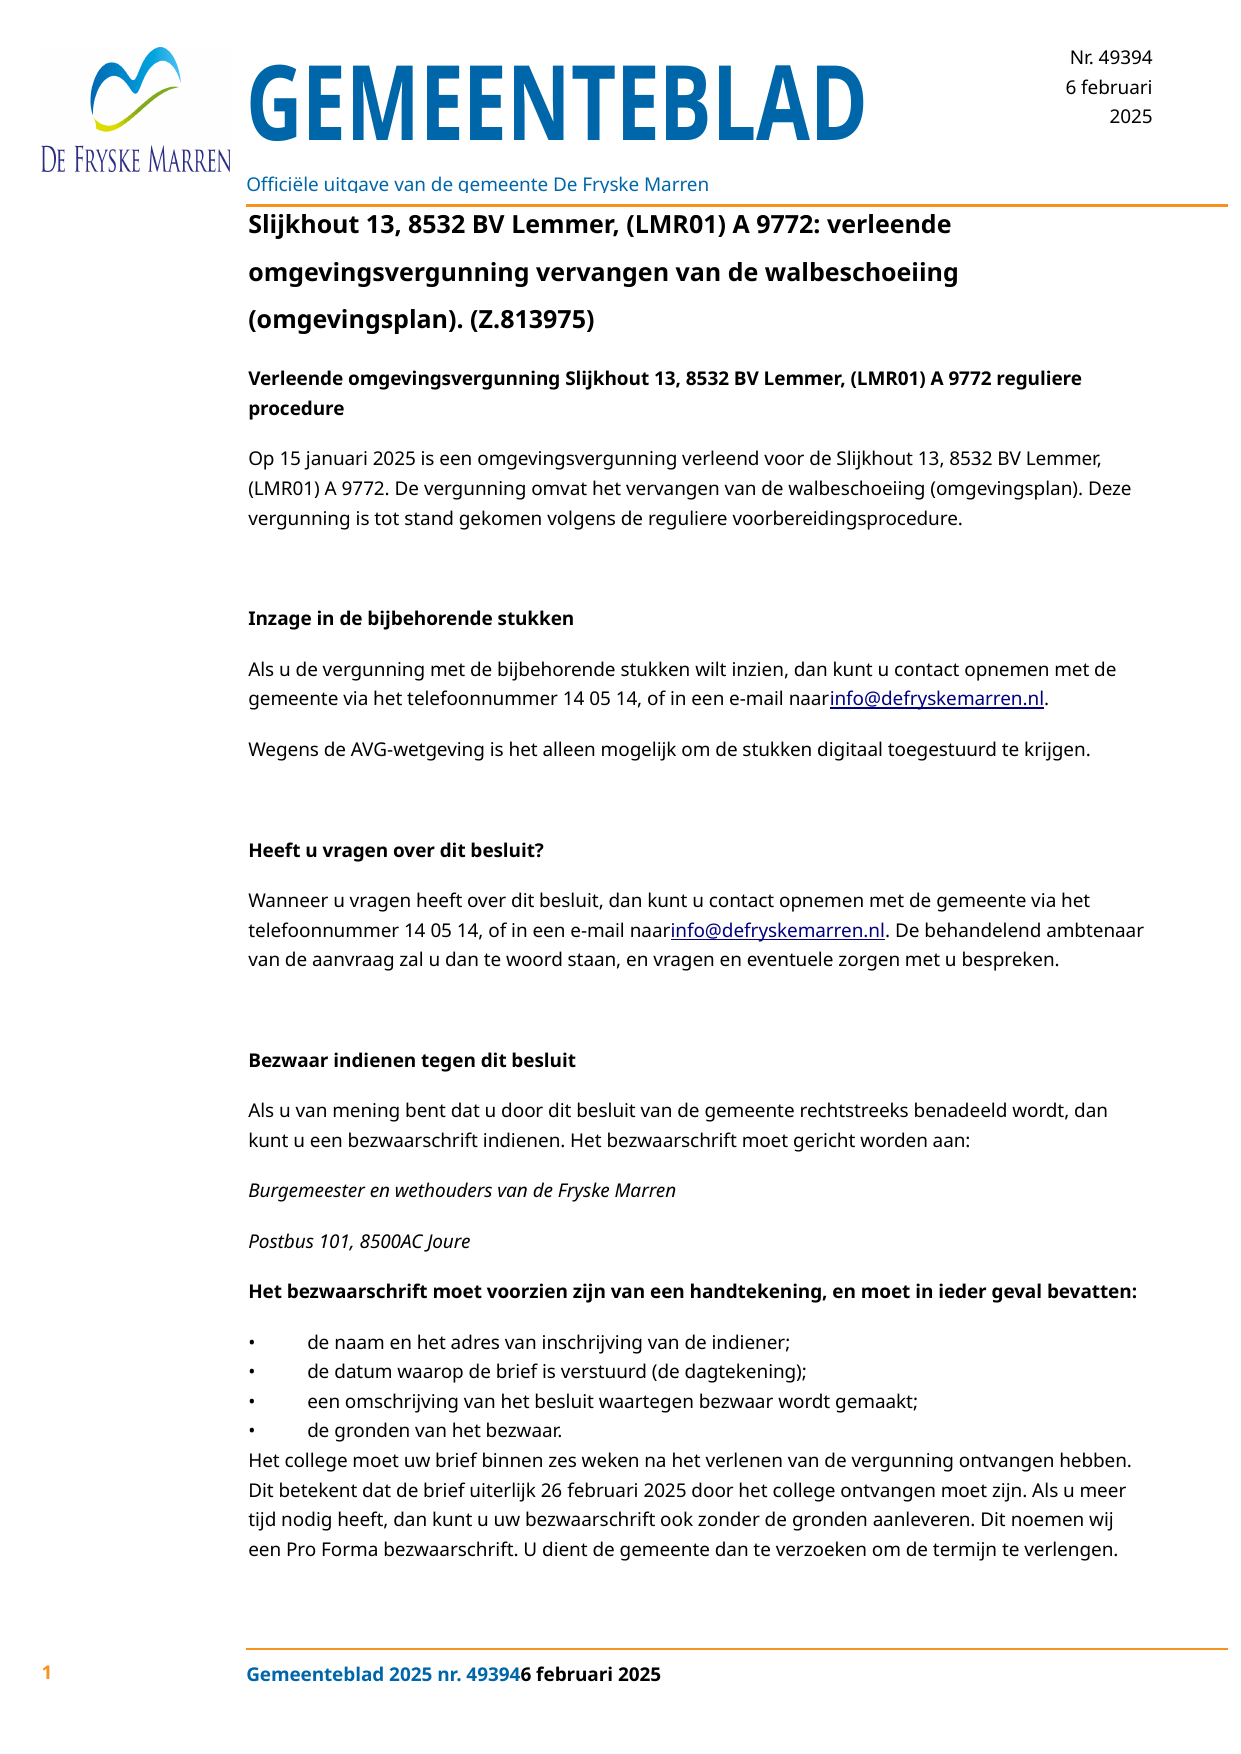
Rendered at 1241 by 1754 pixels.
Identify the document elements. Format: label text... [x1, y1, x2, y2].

text Het college moet uw brief binnen zes weken na het verlenen van de vergunning ontvangen hebben. Dit betekent dat de brief uiterlijk 26 februari 2025 door het college ontvangen moet zijn. Als u meer tijd nodig heeft, dan kunt u uw bezwaarschrift ook zonder de gronden aanleveren. Dit noemen wij een Pro Forma bezwaarschrift. U dient de gemeente dan te verzoeken om de termijn te verlengen. [248, 1447, 1152, 1562]
text Heeft u vragen over dit besluit? [248, 837, 1152, 862]
list de datum waarop de brief is verstuurd (de dagtekening); [248, 1358, 1152, 1384]
text Verleende omgevingsvergunning Slijkhout 13, 8532 BV Lemmer, (LMR01) A 9772 reguliere procedure [248, 366, 1152, 421]
text Op 15 januari 2025 is een omgevingsvergunning verleend voor de Slijkhout 13, 8532 BV Lemmer, (LMR01) A 9772. De vergunning omvat het vervangen van de walbeschoeiing (omgevingsplan). Deze vergunning is tot stand gekomen volgens de reguliere voorbereidingsprocedure. [248, 446, 1152, 530]
text Wanneer u vragen heeft over dit besluit, dan kunt u contact opnemen met de gemeente via het telefoonnummer 14 05 14, of in een e-mail naarinfo@defryskemarren.nl. De behandelend ambtenaar van de aanvraag zal u dan te woord staan, en vragen en eventuele zorgen met u bespreken. [248, 887, 1152, 972]
picture [41, 47, 231, 172]
text Wegens de AVG-wetgeving is het alleen mogelijk om de stukken digitaal toegestuurd te krijgen. [248, 736, 1152, 762]
text Als u de vergunning met de bijbehorende stukken wilt inzien, dan kunt u contact opnemen met de gemeente via het telefoonnummer 14 05 14, of in een e-mail naarinfo@defryskemarren.nl. [248, 656, 1152, 711]
text Inzage in de bijbehorende stukken [248, 606, 1152, 631]
text Burgemeester en wethouders van de Fryske Marren [248, 1178, 1152, 1203]
text Bezwaar indienen tegen dit besluit [248, 1047, 1152, 1073]
text Het bezwaarschrift moet voorzien zijn van een handtekening, en moet in ieder geval bevatten: [248, 1278, 1152, 1304]
text Slijkhout 13, 8532 BV Lemmer, (LMR01) A 9772: verleende omgevingsvergunning vervangen van de walbeschoeiing (omgevingsplan). (Z.813975) [248, 207, 1152, 336]
list een omschrijving van het besluit waartegen bezwaar wordt gemaakt; [248, 1388, 1152, 1414]
text Als u van mening bent dat u door dit besluit van de gemeente rechtstreeks benadeeld wordt, dan kunt u een bezwaarschrift indienen. Het bezwaarschrift moet gericht worden aan: [248, 1098, 1152, 1153]
text Postbus 101, 8500AC Joure [248, 1228, 1152, 1254]
list de gronden van het bezwaar. [248, 1418, 1152, 1443]
list de naam en het adres van inschrijving van de indiener; [248, 1329, 1152, 1354]
